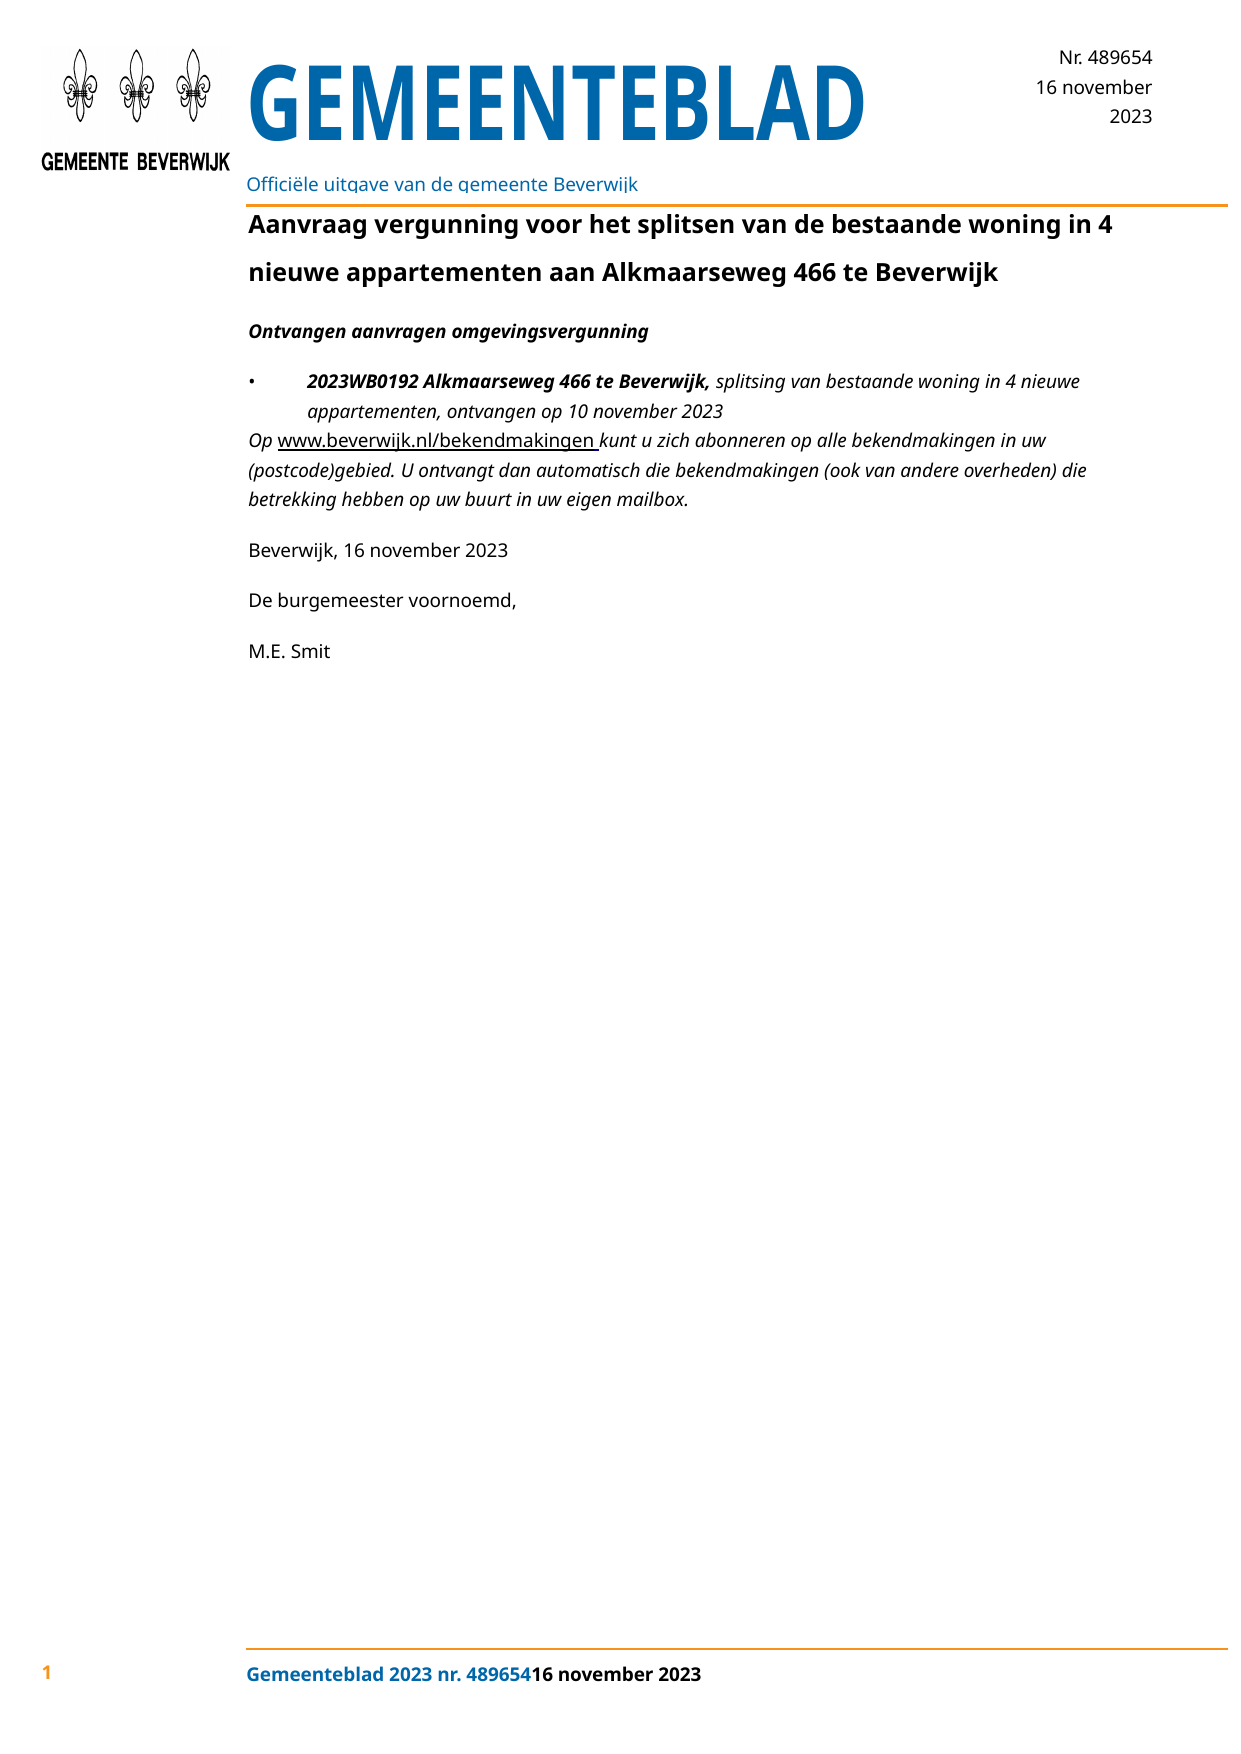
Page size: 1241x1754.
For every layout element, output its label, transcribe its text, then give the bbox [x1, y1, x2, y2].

text Beverwijk, 16 november 2023 [248, 537, 1152, 563]
list 2023WB0192 Alkmaarseweg 466 te Beverwijk, splitsing van bestaande woning in 4 nieuwe appartementen, ontvangen op 10 november 2023 [248, 368, 1152, 424]
text Op www.beverwijk.nl/bekendmakingen kunt u zich abonneren op alle bekendmakingen in uw (postcode)gebied. U ontvangt dan automatisch die bekendmakingen (ook van andere overheden) die betrekking hebben op uw buurt in uw eigen mailbox. [248, 427, 1152, 512]
text M.E. Smit [248, 638, 1152, 664]
text Ontvangen aanvragen omgevingsvergunning [248, 318, 1152, 344]
text De burgemeester voornoemd, [248, 587, 1152, 613]
picture [41, 47, 231, 172]
text Aanvraag vergunning voor het splitsen van de bestaande woning in 4 nieuwe appartementen aan Alkmaarseweg 466 te Beverwijk [248, 207, 1152, 288]
